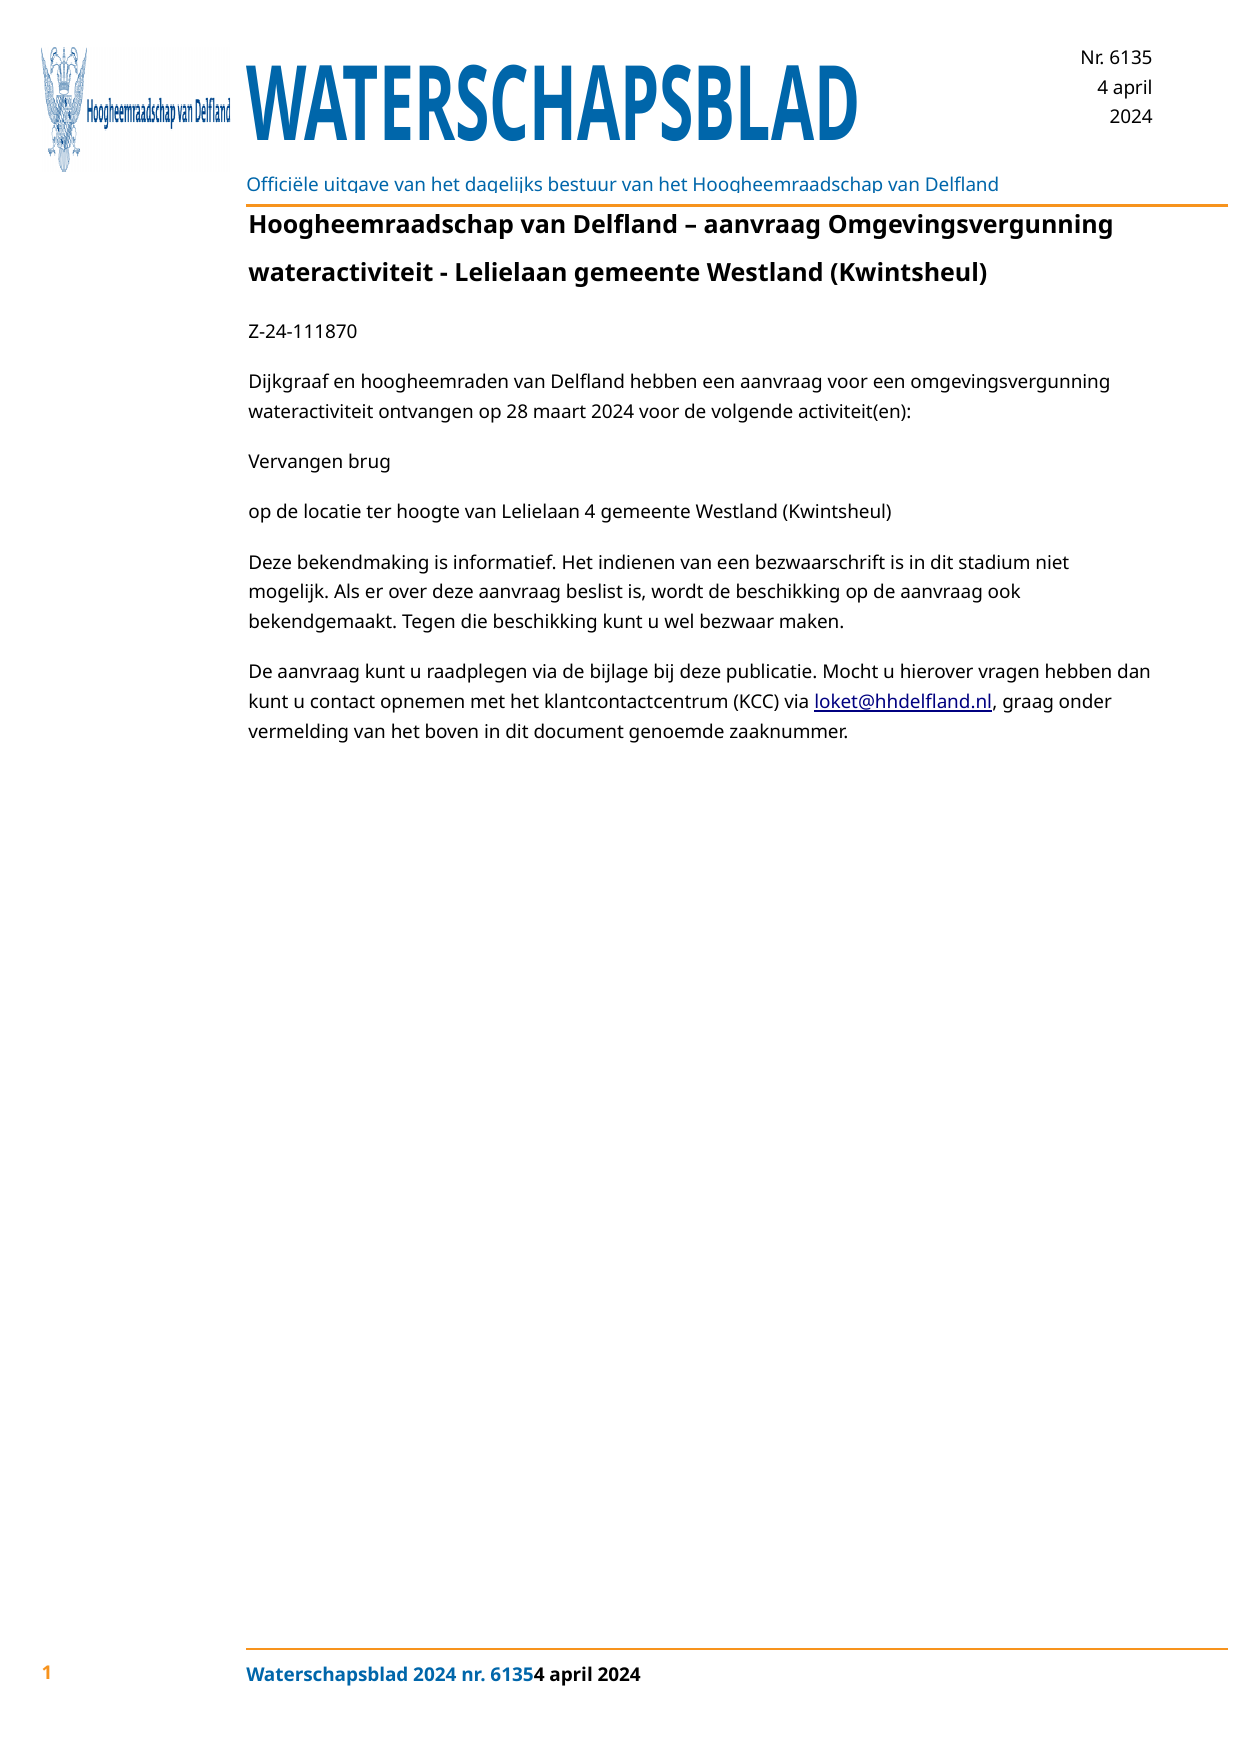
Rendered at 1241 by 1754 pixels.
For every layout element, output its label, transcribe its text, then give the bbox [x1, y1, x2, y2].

picture [41, 47, 231, 172]
text De aanvraag kunt u raadplegen via de bijlage bij deze publicatie. Mocht u hierover vragen hebben dan kunt u contact opnemen met het klantcontactcentrum (KCC) via loket@hhdelfland.nl, graag onder vermelding van het boven in dit document genoemde zaaknummer. [248, 659, 1152, 744]
text Hoogheemraadschap van Delfland – aanvraag Omgevingsvergunning wateractiviteit - Lelielaan gemeente Westland (Kwintsheul) [248, 207, 1152, 288]
text Dijkgraaf en hoogheemraden van Delfland hebben een aanvraag voor een omgevingsvergunning wateractiviteit ontvangen op 28 maart 2024 voor de volgende activiteit(en): [248, 368, 1152, 424]
text Vervangen brug [248, 448, 1152, 474]
text Deze bekendmaking is informatief. Het indienen van een bezwaarschrift is in dit stadium niet mogelijk. Als er over deze aanvraag beslist is, wordt de beschikking op de aanvraag ook bekendgemaakt. Tegen die beschikking kunt u wel bezwaar maken. [248, 549, 1152, 634]
text Z-24-111870 [248, 318, 1152, 344]
text op de locatie ter hoogte van Lelielaan 4 gemeente Westland (Kwintsheul) [248, 499, 1152, 524]
